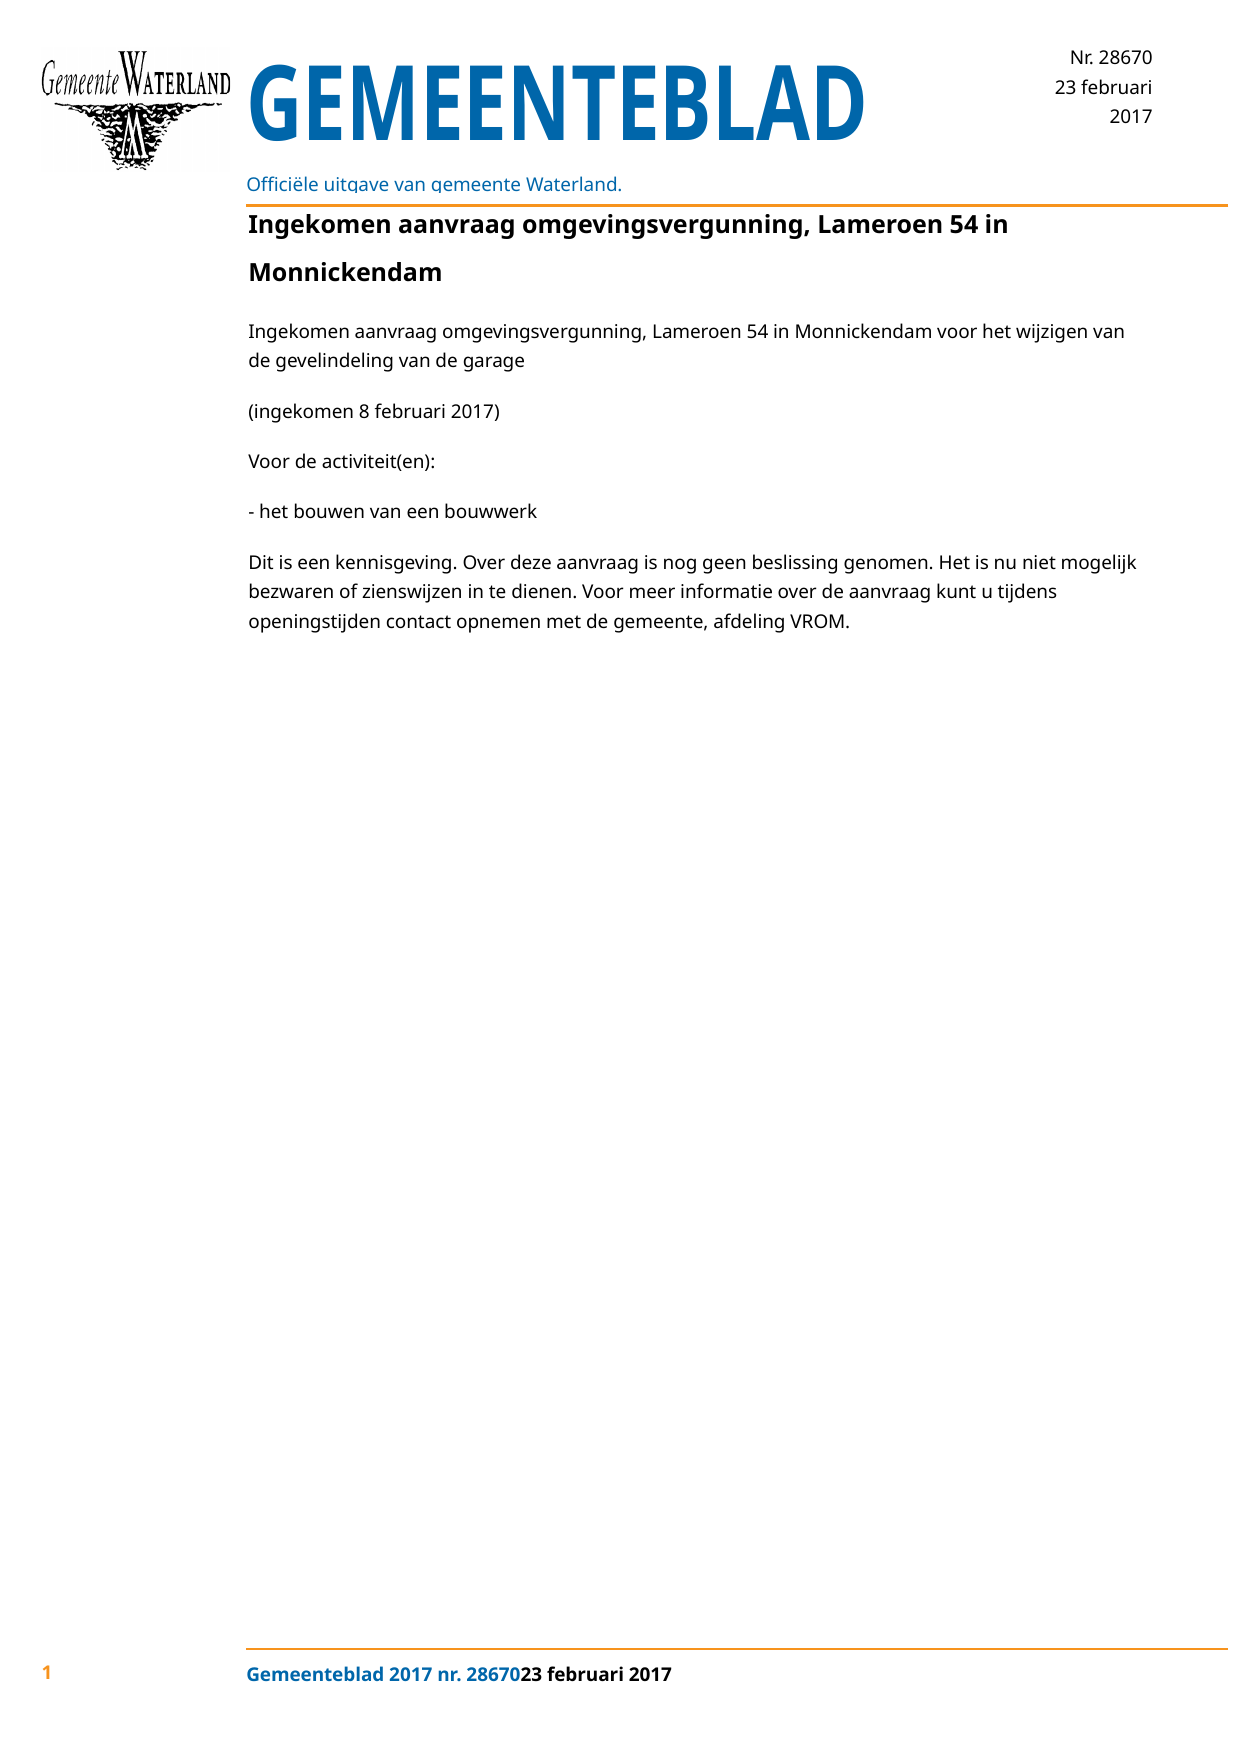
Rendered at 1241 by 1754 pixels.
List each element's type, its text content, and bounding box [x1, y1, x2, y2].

text Ingekomen aanvraag omgevingsvergunning, Lameroen 54 in Monnickendam voor het wijzigen van de gevelindeling van de garage [248, 318, 1152, 373]
text Ingekomen aanvraag omgevingsvergunning, Lameroen 54 in Monnickendam [248, 207, 1152, 288]
text (ingekomen 8 februari 2017) [248, 398, 1152, 424]
text - het bouwen van een bouwwerk [248, 499, 1152, 524]
text Dit is een kennisgeving. Over deze aanvraag is nog geen beslissing genomen. Het is nu niet mogelijk bezwaren of zienswijzen in te dienen. Voor meer informatie over de aanvraag kunt u tijdens openingstijden contact opnemen met de gemeente, afdeling VROM. [248, 549, 1152, 634]
text Voor de activiteit(en): [248, 448, 1152, 474]
picture [41, 47, 231, 172]
